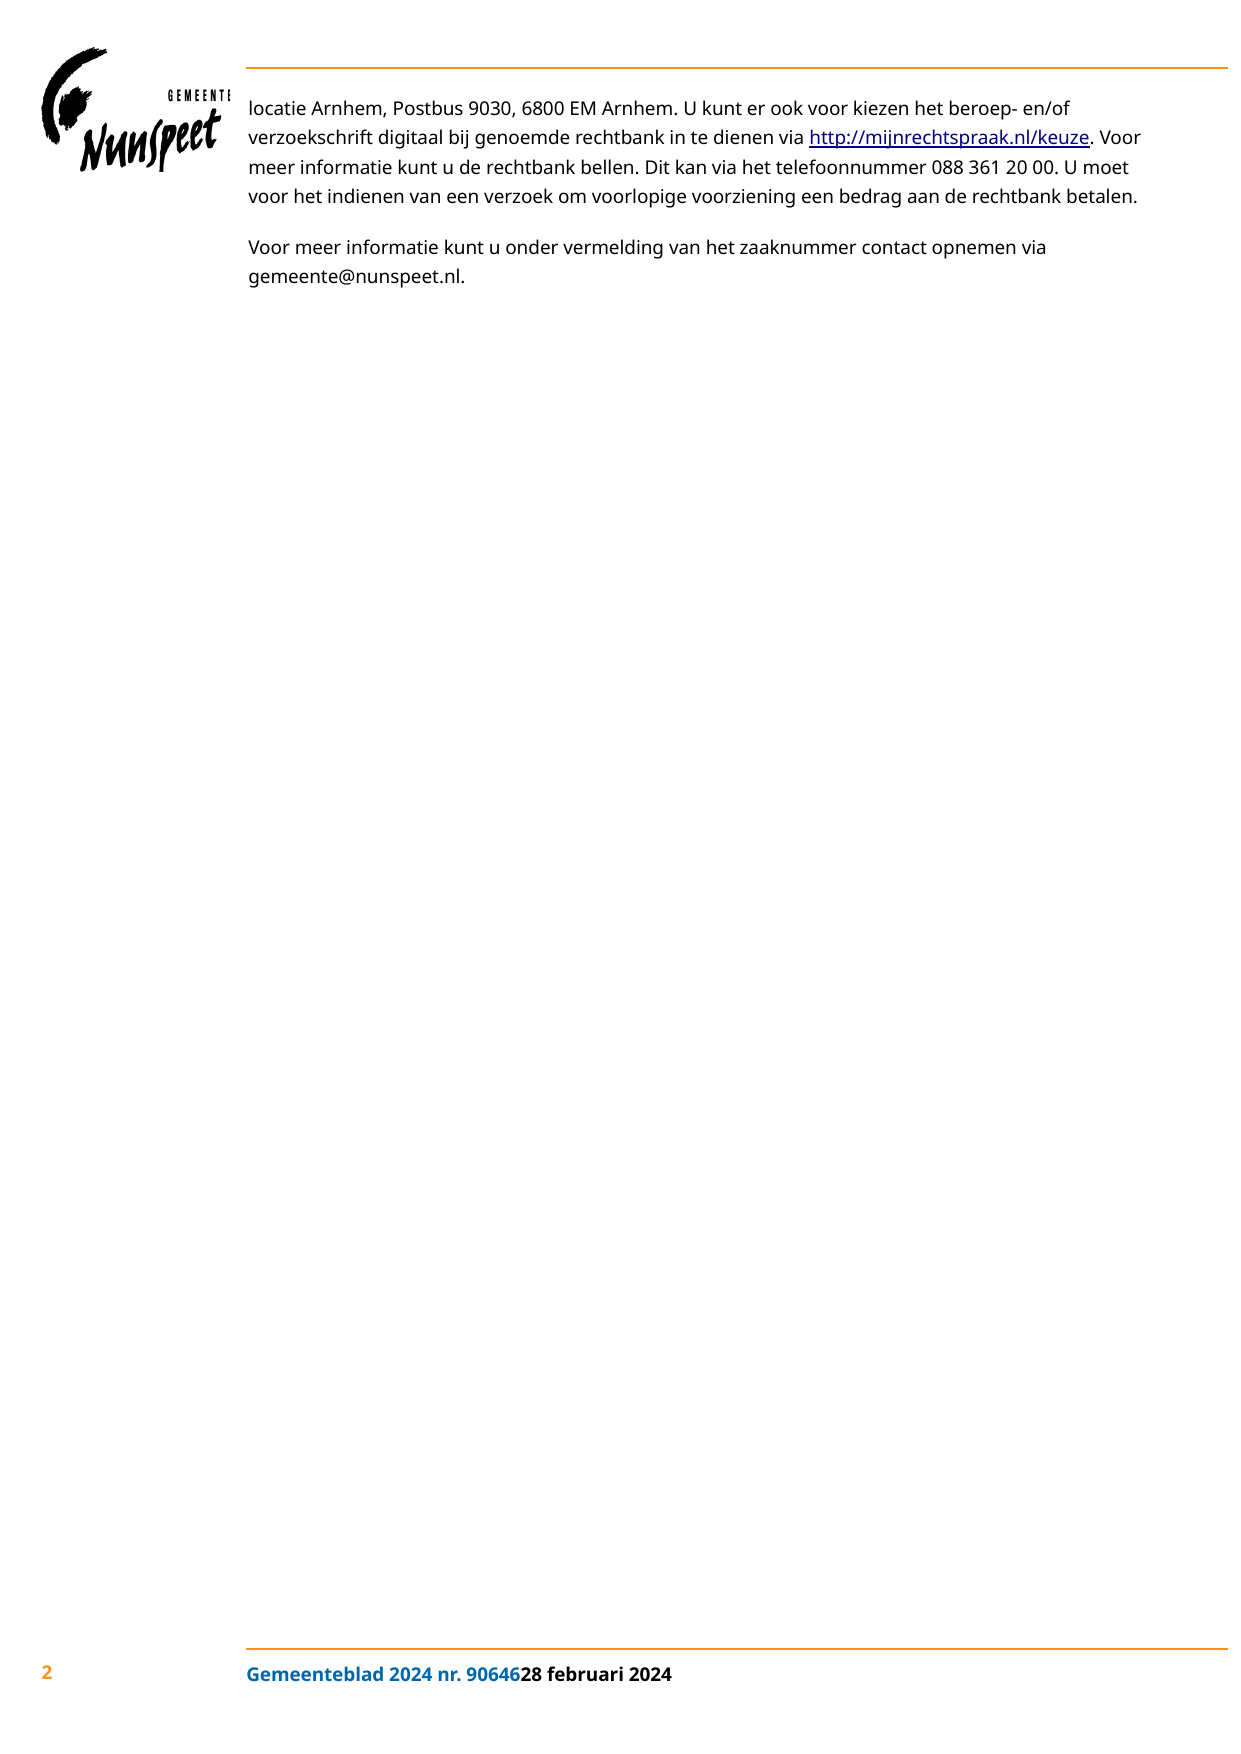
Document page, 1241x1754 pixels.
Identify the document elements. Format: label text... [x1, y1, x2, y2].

text Voor meer informatie kunt u onder vermelding van het zaaknummer contact opnemen via gemeente@nunspeet.nl. [248, 234, 1152, 289]
picture [41, 47, 231, 172]
text locatie Arnhem, Postbus 9030, 6800 EM Arnhem. U kunt er ook voor kiezen het beroep- en/of verzoekschrift digitaal bij genoemde rechtbank in te dienen via http://mijnrechtspraak.nl/keuze. Voor meer informatie kunt u de rechtbank bellen. Dit kan via het telefoonnummer 088 361 20 00. U moet voor het indienen van een verzoek om voorlopige voorziening een bedrag aan de rechtbank betalen. [248, 95, 1152, 209]
